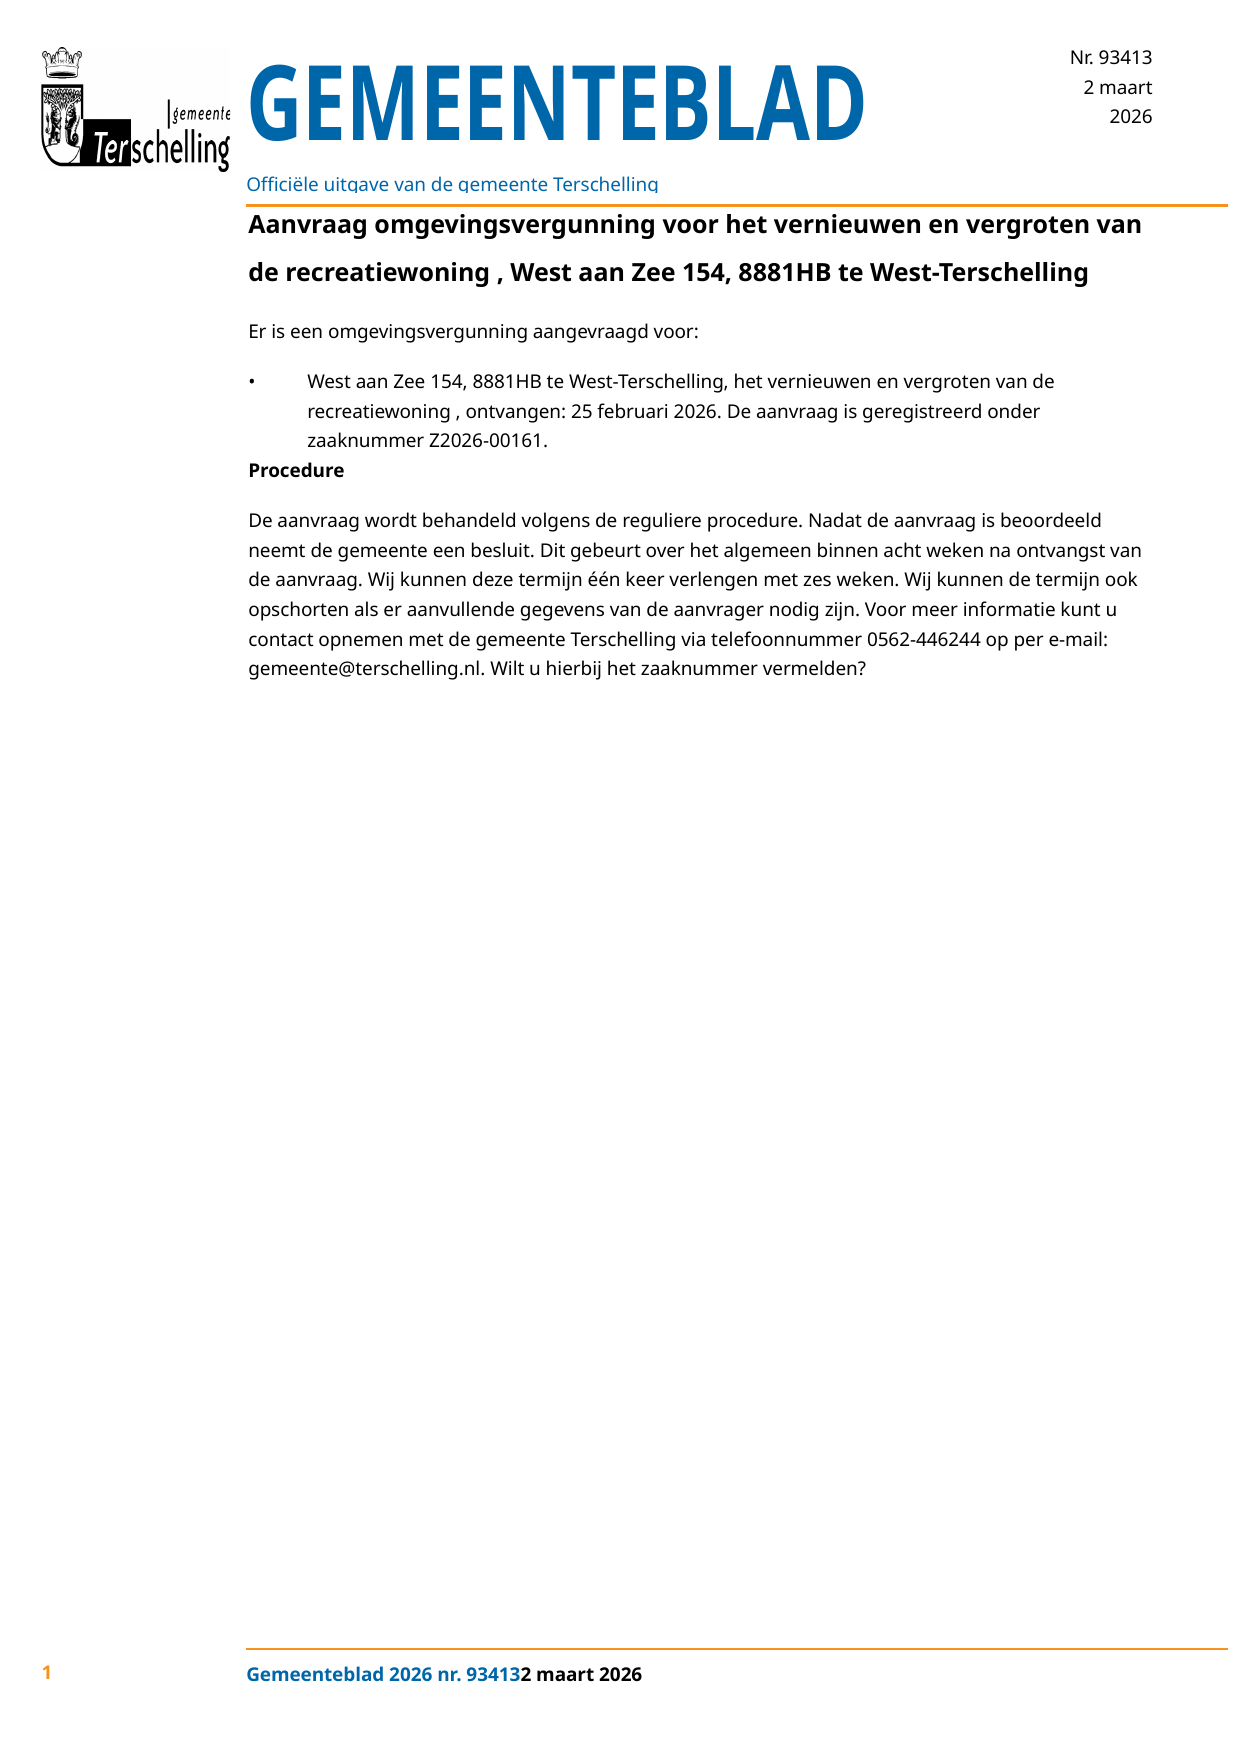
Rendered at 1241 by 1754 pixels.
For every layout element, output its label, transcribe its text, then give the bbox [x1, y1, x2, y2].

text Er is een omgevingsvergunning aangevraagd voor: [248, 318, 1152, 344]
picture [41, 47, 231, 172]
text Aanvraag omgevingsvergunning voor het vernieuwen en vergroten van de recreatiewoning , West aan Zee 154, 8881HB te West-Terschelling [248, 207, 1152, 288]
text Procedure [248, 457, 1152, 483]
text De aanvraag wordt behandeld volgens de reguliere procedure. Nadat de aanvraag is beoordeeld neemt de gemeente een besluit. Dit gebeurt over het algemeen binnen acht weken na ontvangst van de aanvraag. Wij kunnen deze termijn één keer verlengen met zes weken. Wij kunnen de termijn ook opschorten als er aanvullende gegevens van de aanvrager nodig zijn. Voor meer informatie kunt u contact opnemen met de gemeente Terschelling via telefoonnummer 0562-446244 op per e-mail: gemeente@terschelling.nl. Wilt u hierbij het zaaknummer vermelden? [248, 507, 1152, 681]
list West aan Zee 154, 8881HB te West-Terschelling, het vernieuwen en vergroten van de recreatiewoning , ontvangen: 25 februari 2026. De aanvraag is geregistreerd onder zaaknummer Z2026-00161. [248, 368, 1152, 453]
